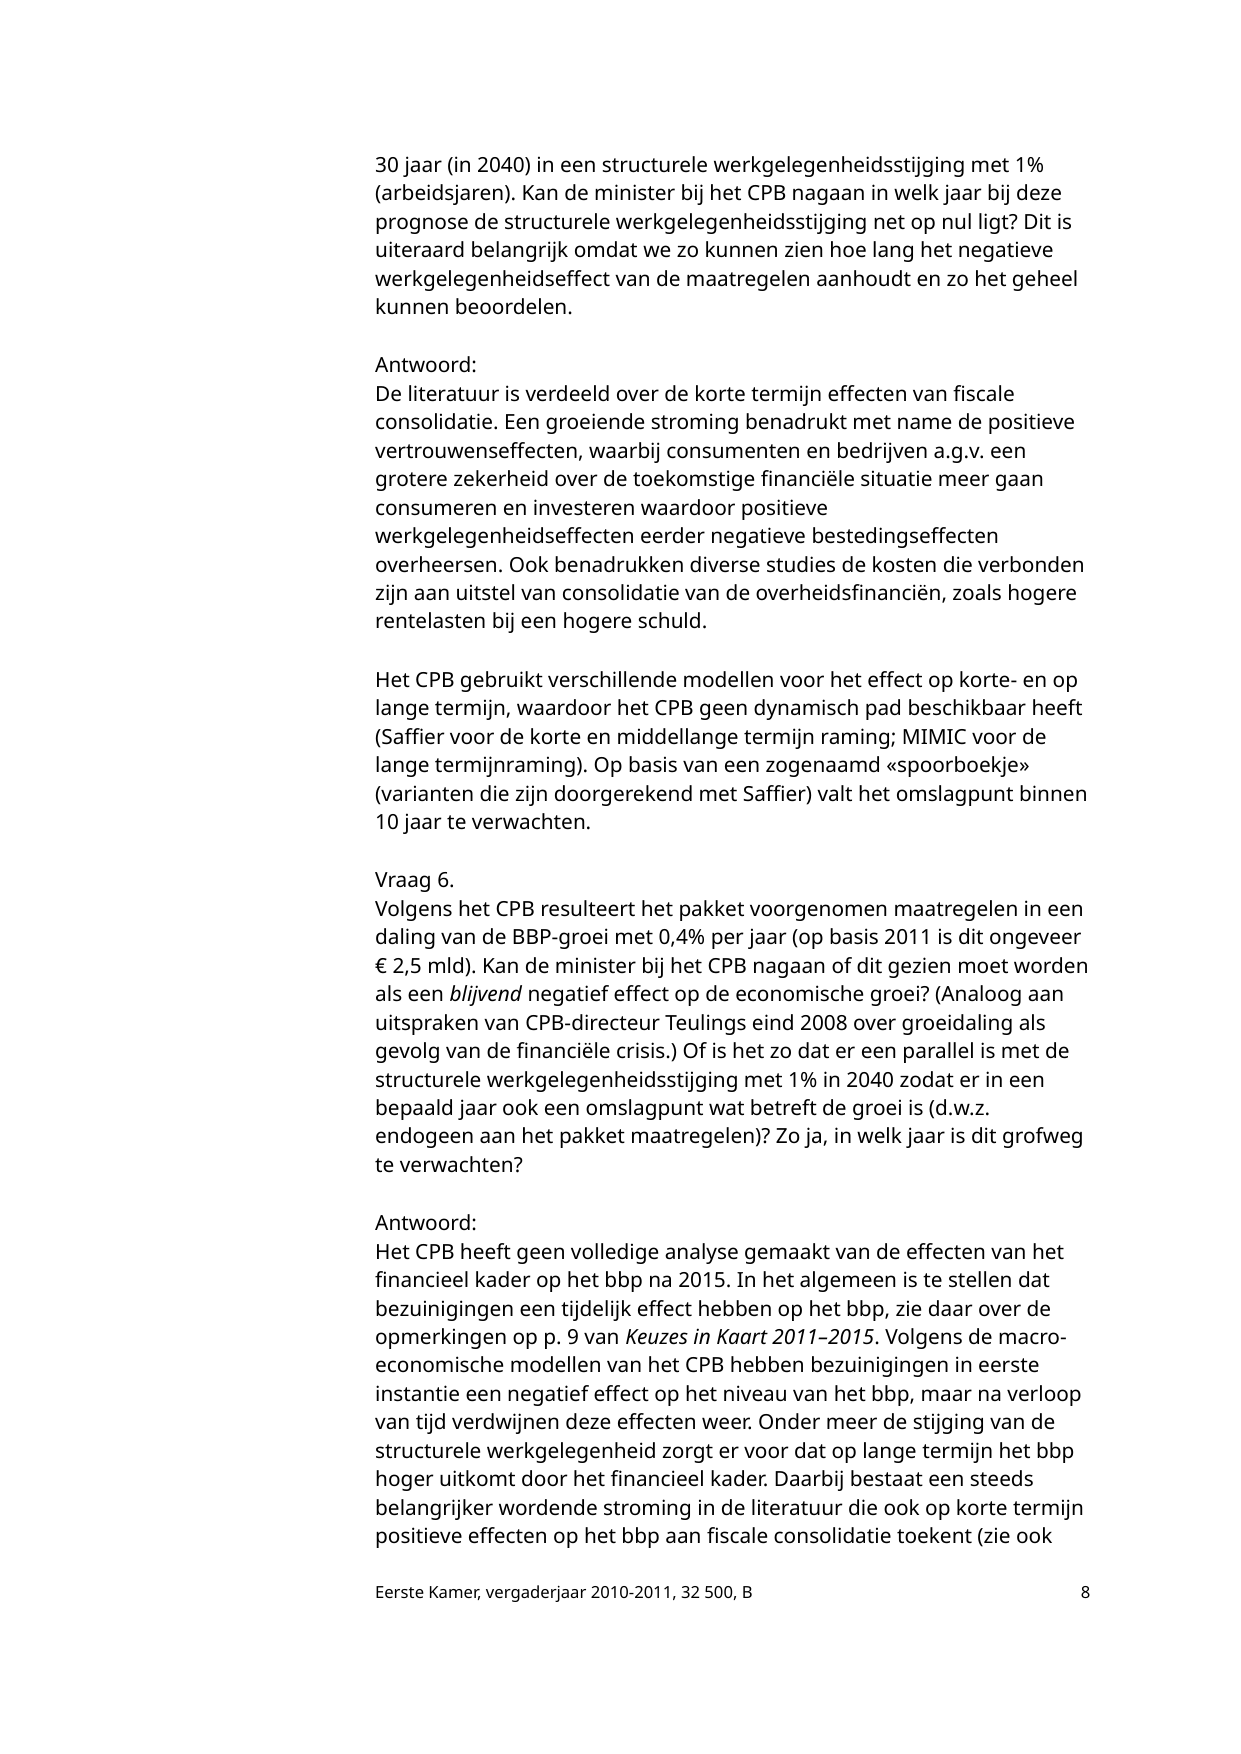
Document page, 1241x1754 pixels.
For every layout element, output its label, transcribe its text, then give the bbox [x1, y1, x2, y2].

text Het CPB heeft geen volledige analyse gemaakt van de effecten van het financieel kader op het bbp na 2015. In het algemeen is te stellen dat bezuinigingen een tijdelijk effect hebben op het bbp, zie daar over de opmerkingen op p. 9 van Keuzes in Kaart 2011–2015. Volgens de macro-economische modellen van het CPB hebben bezuinigingen in eerste instantie een negatief effect op het niveau van het bbp, maar na verloop van tijd verdwijnen deze effecten weer. Onder meer de stijging van de structurele werkgelegenheid zorgt er voor dat op lange termijn het bbp hoger uitkomt door het financieel kader. Daarbij bestaat een steeds belangrijker wordende stroming in de literatuur die ook op korte termijn positieve effecten op het bbp aan fiscale consolidatie toekent (zie ook [375, 1237, 1090, 1550]
text Vraag 6. [375, 866, 1090, 894]
text Antwoord: [375, 1208, 1090, 1237]
text Volgens het CPB resulteert het pakket voorgenomen maatregelen in een daling van de BBP-groei met 0,4% per jaar (op basis 2011 is dit ongeveer € 2,5 mld). Kan de minister bij het CPB nagaan of dit gezien moet worden als een blijvend negatief effect op de economische groei? (Analoog aan uitspraken van CPB-directeur Teulings eind 2008 over groeidaling als gevolg van de financiële crisis.) Of is het zo dat er een parallel is met de structurele werkgelegenheidsstijging met 1% in 2040 zodat er in een bepaald jaar ook een omslagpunt wat betreft de groei is (d.w.z. endogeen aan het pakket maatregelen)? Zo ja, in welk jaar is dit grofweg te verwachten? [375, 894, 1090, 1178]
text De literatuur is verdeeld over de korte termijn effecten van fiscale consolidatie. Een groeiende stroming benadrukt met name de positieve vertrouwenseffecten, waarbij consumenten en bedrijven a.g.v. een grotere zekerheid over de toekomstige financiële situatie meer gaan consumeren en investeren waardoor positieve werkgelegenheidseffecten eerder negatieve bestedingseffecten overheersen. Ook benadrukken diverse studies de kosten die verbonden zijn aan uitstel van consolidatie van de overheidsfinanciën, zoals hogere rentelasten bij een hogere schuld. [375, 379, 1090, 635]
text Antwoord: [375, 351, 1090, 379]
text 30 jaar (in 2040) in een structurele werkgelegenheidsstijging met 1% (arbeidsjaren). Kan de minister bij het CPB nagaan in welk jaar bij deze prognose de structurele werkgelegenheidsstijging net op nul ligt? Dit is uiteraard belangrijk omdat we zo kunnen zien hoe lang het negatieve werkgelegenheidseffect van de maatregelen aanhoudt en zo het geheel kunnen beoordelen. [375, 150, 1090, 321]
text Het CPB gebruikt verschillende modellen voor het effect op korte- en op lange termijn, waardoor het CPB geen dynamisch pad beschikbaar heeft (Saffier voor de korte en middellange termijn raming; MIMIC voor de lange termijnraming). Op basis van een zogenaamd «spoorboekje» (varianten die zijn doorgerekend met Saffier) valt het omslagpunt binnen 10 jaar te verwachten. [375, 665, 1090, 836]
